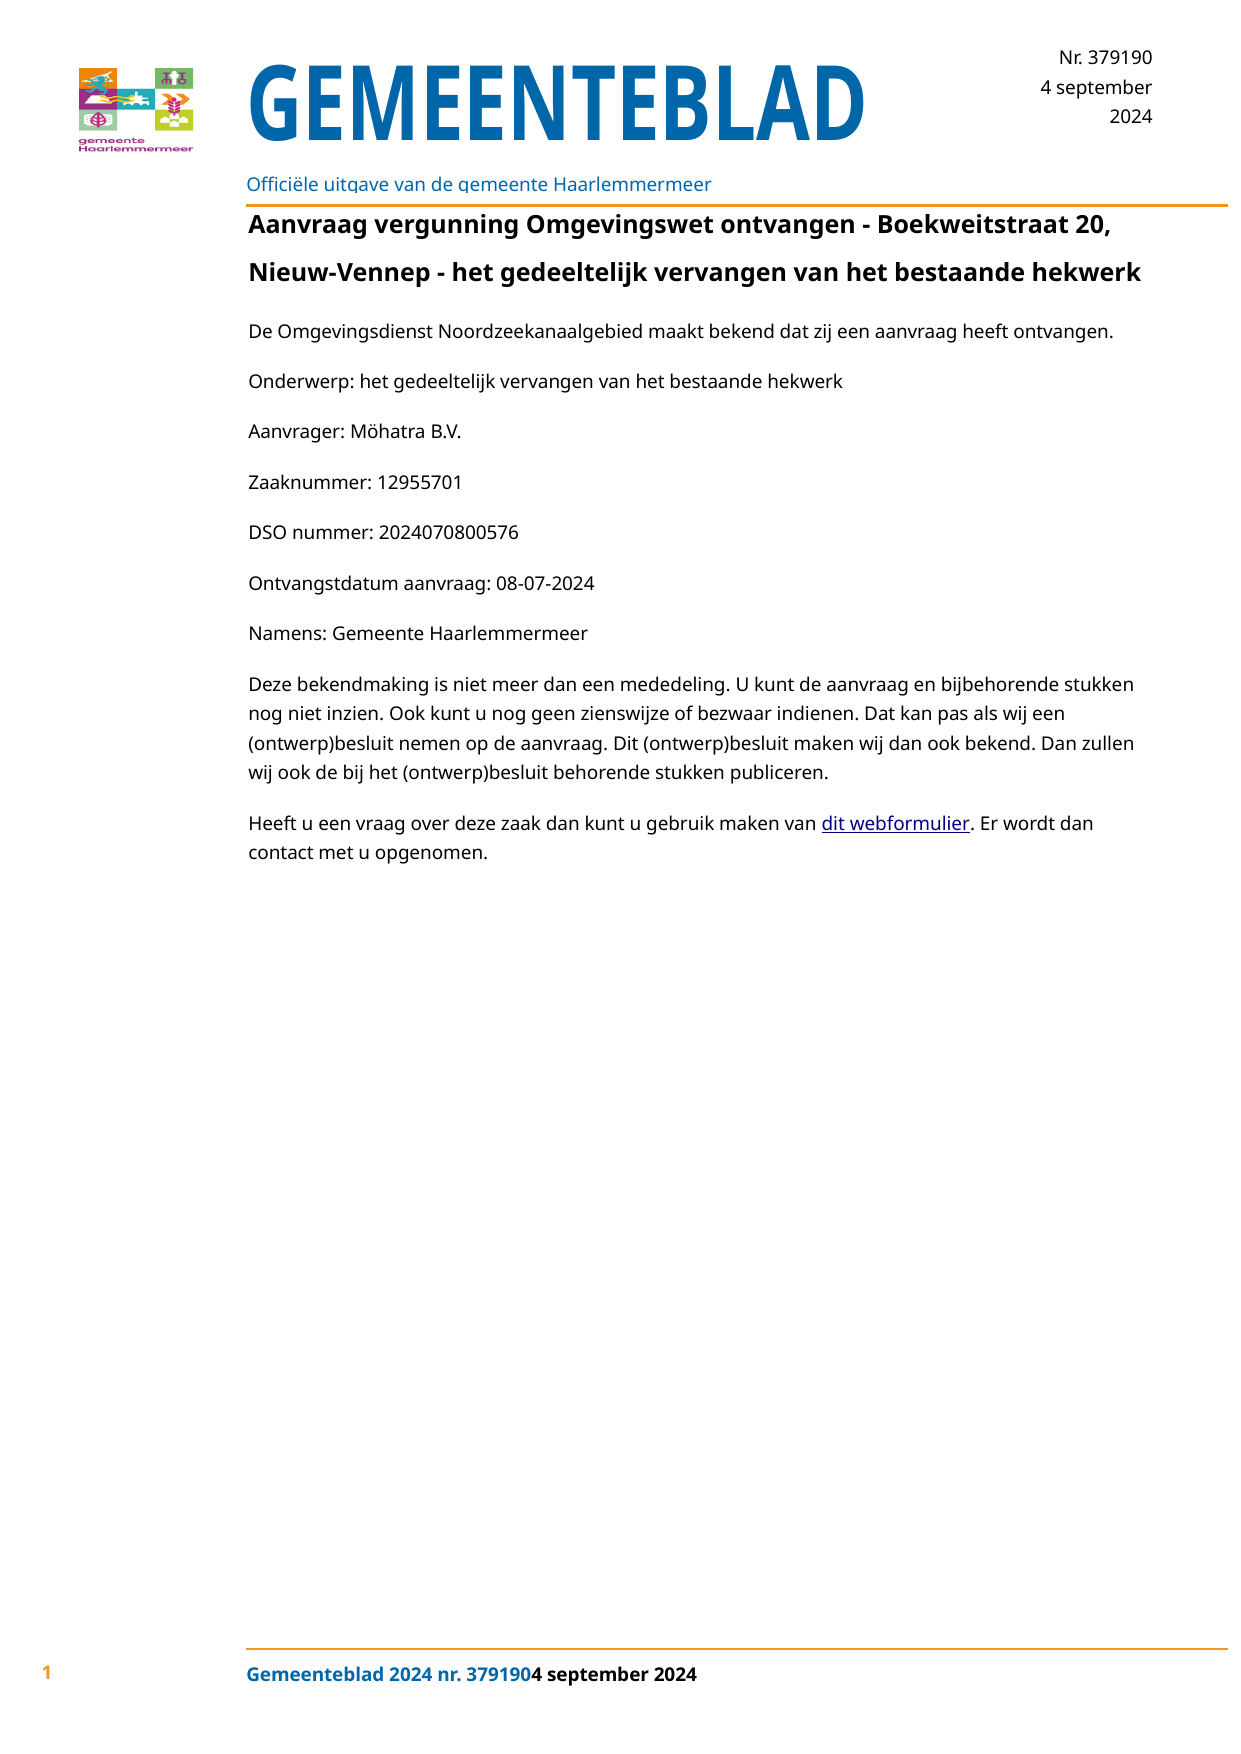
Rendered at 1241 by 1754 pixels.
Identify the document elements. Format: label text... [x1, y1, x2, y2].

picture [41, 47, 231, 172]
text Ontvangstdatum aanvraag: 08-07-2024 [248, 570, 1152, 596]
text Deze bekendmaking is niet meer dan een mededeling. U kunt de aanvraag en bijbehorende stukken nog niet inzien. Ook kunt u nog geen zienswijze of bezwaar indienen. Dat kan pas als wij een (ontwerp)besluit nemen op de aanvraag. Dit (ontwerp)besluit maken wij dan ook bekend. Dan zullen wij ook de bij het (ontwerp)besluit behorende stukken publiceren. [248, 671, 1152, 785]
text Onderwerp: het gedeeltelijk vervangen van het bestaande hekwerk [248, 368, 1152, 394]
text Aanvraag vergunning Omgevingswet ontvangen - Boekweitstraat 20, Nieuw-Vennep - het gedeeltelijk vervangen van het bestaande hekwerk [248, 207, 1152, 288]
text Heeft u een vraag over deze zaak dan kunt u gebruik maken van dit webformulier. Er wordt dan contact met u opgenomen. [248, 810, 1152, 865]
text Namens: Gemeente Haarlemmermeer [248, 620, 1152, 646]
text De Omgevingsdienst Noordzeekanaalgebied maakt bekend dat zij een aanvraag heeft ontvangen. [248, 318, 1152, 344]
text Zaaknummer: 12955701 [248, 469, 1152, 495]
text Aanvrager: Möhatra B.V. [248, 419, 1152, 444]
text DSO nummer: 2024070800576 [248, 519, 1152, 545]
